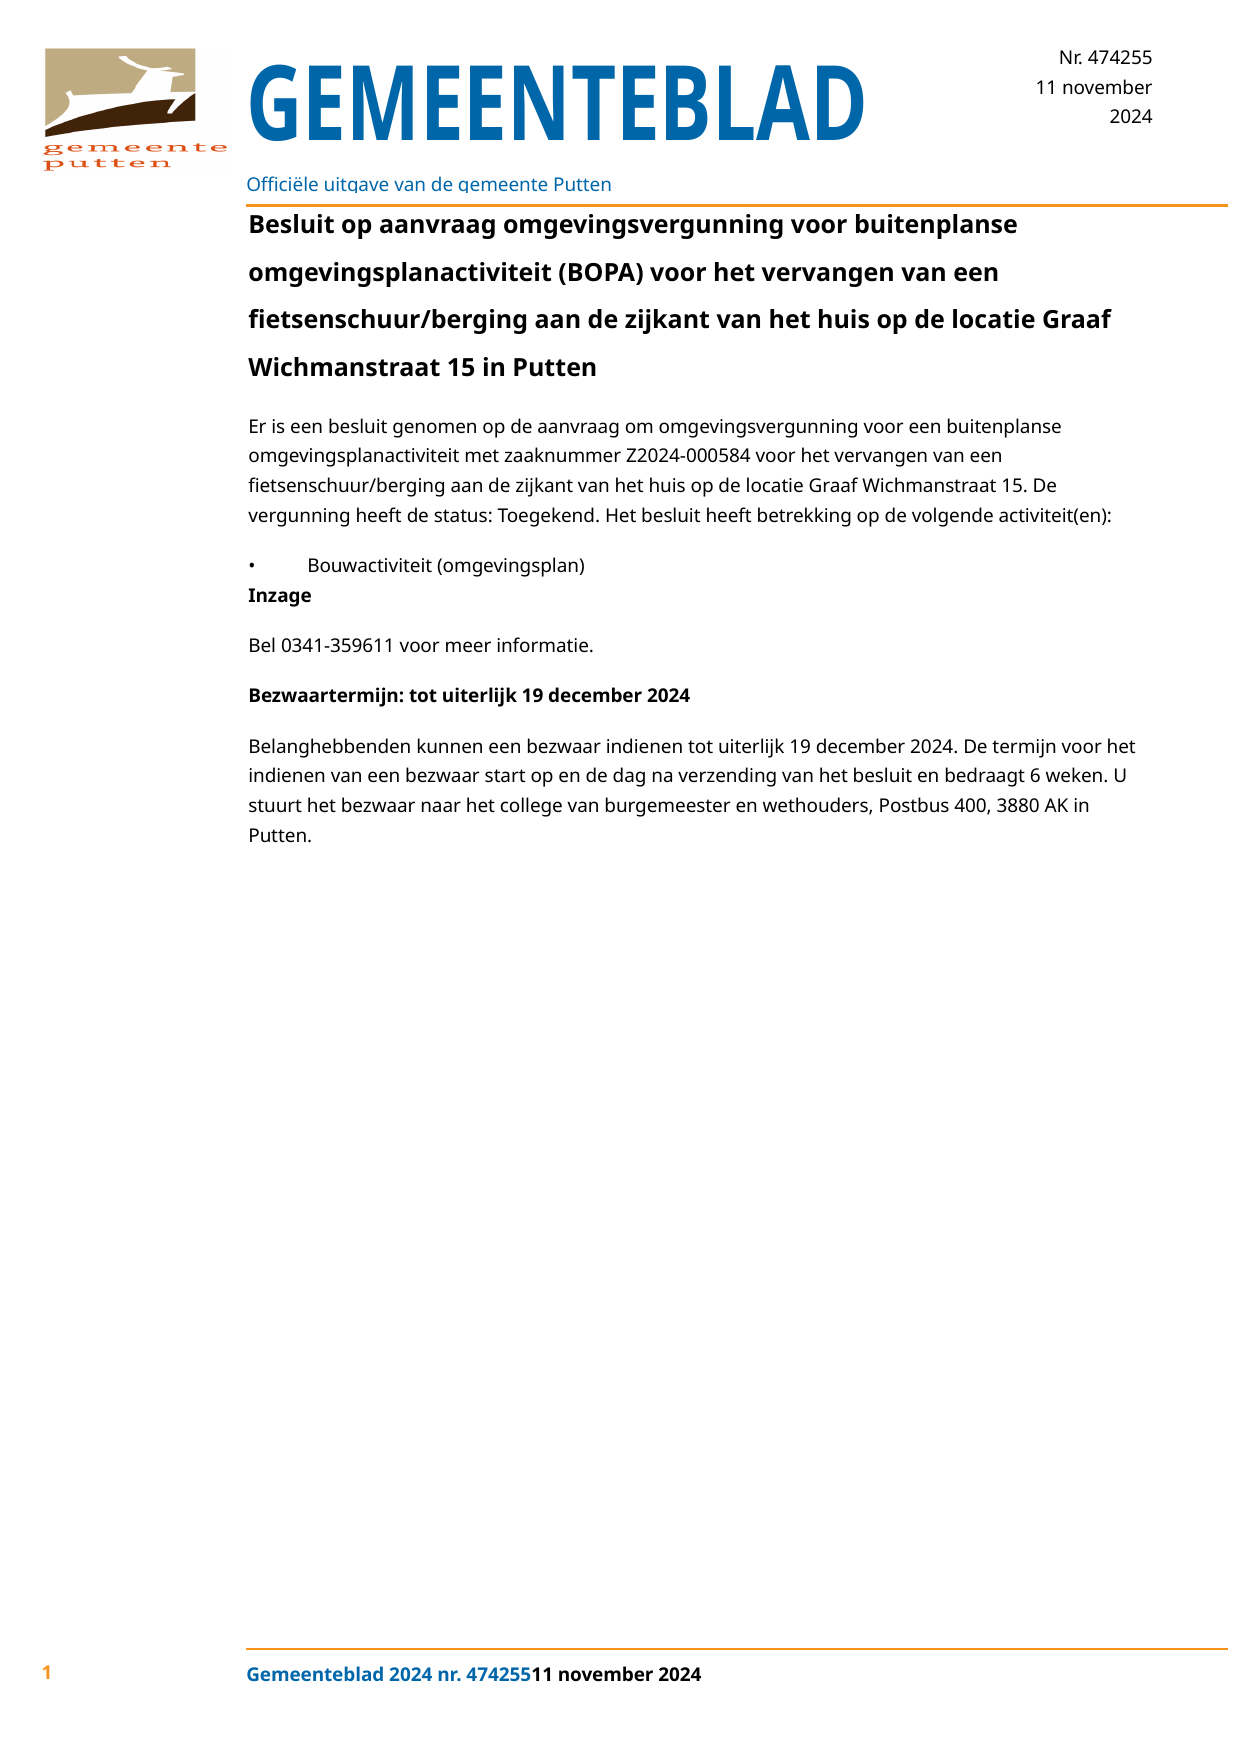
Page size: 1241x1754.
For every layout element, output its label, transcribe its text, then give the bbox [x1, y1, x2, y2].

list Bouwactiviteit (omgevingsplan) [248, 552, 1152, 578]
text Bezwaartermijn: tot uiterlijk 19 december 2024 [248, 683, 1152, 708]
text Inzage [248, 582, 1152, 608]
text Er is een besluit genomen op de aanvraag om omgevingsvergunning voor een buitenplanse omgevingsplanactiviteit met zaaknummer Z2024-000584 voor het vervangen van een fietsenschuur/berging aan de zijkant van het huis op de locatie Graaf Wichmanstraat 15. De vergunning heeft de status: Toegekend. Het besluit heeft betrekking op de volgende activiteit(en): [248, 413, 1152, 528]
text Besluit op aanvraag omgevingsvergunning voor buitenplanse omgevingsplanactiviteit (BOPA) voor het vervangen van een fietsenschuur/berging aan de zijkant van het huis op de locatie Graaf Wichmanstraat 15 in Putten [248, 207, 1152, 384]
text Bel 0341-359611 voor meer informatie. [248, 632, 1152, 658]
text Belanghebbenden kunnen een bezwaar indienen tot uiterlijk 19 december 2024. De termijn voor het indienen van een bezwaar start op en de dag na verzending van het besluit en bedraagt 6 weken. U stuurt het bezwaar naar het college van burgemeester en wethouders, Postbus 400, 3880 AK in Putten. [248, 733, 1152, 848]
picture [41, 47, 231, 172]
